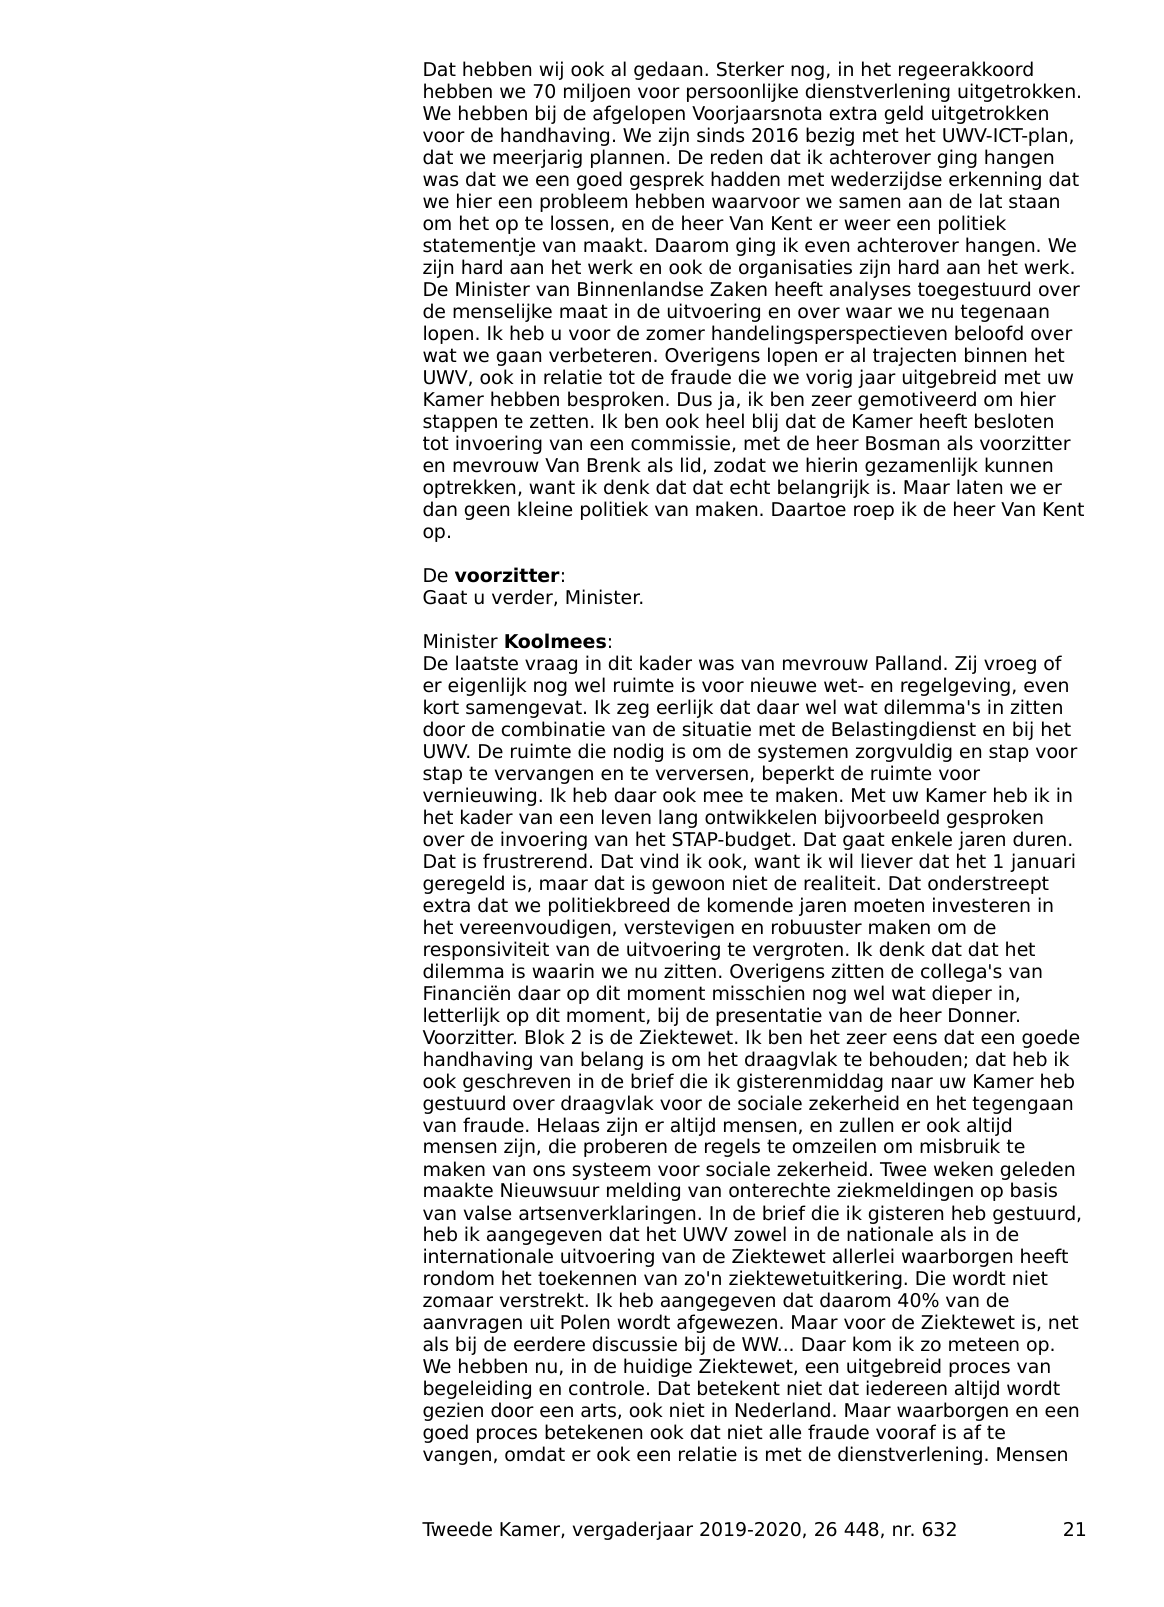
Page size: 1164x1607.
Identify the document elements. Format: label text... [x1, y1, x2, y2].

text Gaat u verder, Minister. [422, 587, 1087, 609]
text We hebben nu, in de huidige Ziektewet, een uitgebreid proces van begeleiding en controle. Dat betekent niet dat iedereen altijd wordt gezien door een arts, ook niet in Nederland. Maar waarborgen en een goed proces betekenen ook dat niet alle fraude vooraf is af te vangen, omdat er ook een relatie is met de dienstverlening. Mensen [422, 1356, 1087, 1466]
text Dat hebben wij ook al gedaan. Sterker nog, in het regeerakkoord hebben we 70 miljoen voor persoonlijke dienstverlening uitgetrokken. We hebben bij de afgelopen Voorjaarsnota extra geld uitgetrokken voor de handhaving. We zijn sinds 2016 bezig met het UWV-ICT-plan, dat we meerjarig plannen. De reden dat ik achterover ging hangen was dat we een goed gesprek hadden met wederzijdse erkenning dat we hier een probleem hebben waarvoor we samen aan de lat staan om het op te lossen, en de heer Van Kent er weer een politiek statementje van maakt. Daarom ging ik even achterover hangen. We zijn hard aan het werk en ook de organisaties zijn hard aan het werk. De Minister van Binnenlandse Zaken heeft analyses toegestuurd over de menselijke maat in de uitvoering en over waar we nu tegenaan lopen. Ik heb u voor de zomer handelingsperspectieven beloofd over wat we gaan verbeteren. Overigens lopen er al trajecten binnen het UWV, ook in relatie tot de fraude die we vorig jaar uitgebreid met uw Kamer hebben besproken. Dus ja, ik ben zeer gemotiveerd om hier stappen te zetten. Ik ben ook heel blij dat de Kamer heeft besloten tot invoering van een commissie, met de heer Bosman als voorzitter en mevrouw Van Brenk als lid, zodat we hierin gezamenlijk kunnen optrekken, want ik denk dat dat echt belangrijk is. Maar laten we er dan geen kleine politiek van maken. Daartoe roep ik de heer Van Kent op. [422, 59, 1087, 543]
text Voorzitter. Blok 2 is de Ziektewet. Ik ben het zeer eens dat een goede handhaving van belang is om het draagvlak te behouden; dat heb ik ook geschreven in de brief die ik gisterenmiddag naar uw Kamer heb gestuurd over draagvlak voor de sociale zekerheid en het tegengaan van fraude. Helaas zijn er altijd mensen, en zullen er ook altijd mensen zijn, die proberen de regels te omzeilen om misbruik te maken van ons systeem voor sociale zekerheid. Twee weken geleden maakte Nieuwsuur melding van onterechte ziekmeldingen op basis van valse artsenverklaringen. In de brief die ik gisteren heb gestuurd, heb ik aangegeven dat het UWV zowel in de nationale als in de internationale uitvoering van de Ziektewet allerlei waarborgen heeft rondom het toekennen van zo'n ziektewetuitkering. Die wordt niet zomaar verstrekt. Ik heb aangegeven dat daarom 40% van de aanvragen uit Polen wordt afgewezen. Maar voor de Ziektewet is, net als bij de eerdere discussie bij de WW... Daar kom ik zo meteen op. [422, 1027, 1087, 1356]
text Minister Koolmees: [422, 631, 1087, 653]
text De laatste vraag in dit kader was van mevrouw Palland. Zij vroeg of er eigenlijk nog wel ruimte is voor nieuwe wet- en regelgeving, even kort samengevat. Ik zeg eerlijk dat daar wel wat dilemma's in zitten door de combinatie van de situatie met de Belastingdienst en bij het UWV. De ruimte die nodig is om de systemen zorgvuldig en stap voor stap te vervangen en te verversen, beperkt de ruimte voor vernieuwing. Ik heb daar ook mee te maken. Met uw Kamer heb ik in het kader van een leven lang ontwikkelen bijvoorbeeld gesproken over de invoering van het STAP-budget. Dat gaat enkele jaren duren. Dat is frustrerend. Dat vind ik ook, want ik wil liever dat het 1 januari geregeld is, maar dat is gewoon niet de realiteit. Dat onderstreept extra dat we politiekbreed de komende jaren moeten investeren in het vereenvoudigen, verstevigen en robuuster maken om de responsiviteit van de uitvoering te vergroten. Ik denk dat dat het dilemma is waarin we nu zitten. Overigens zitten de collega's van Financiën daar op dit moment misschien nog wel wat dieper in, letterlijk op dit moment, bij de presentatie van de heer Donner. [422, 653, 1087, 1027]
text De voorzitter: [422, 565, 1087, 587]
